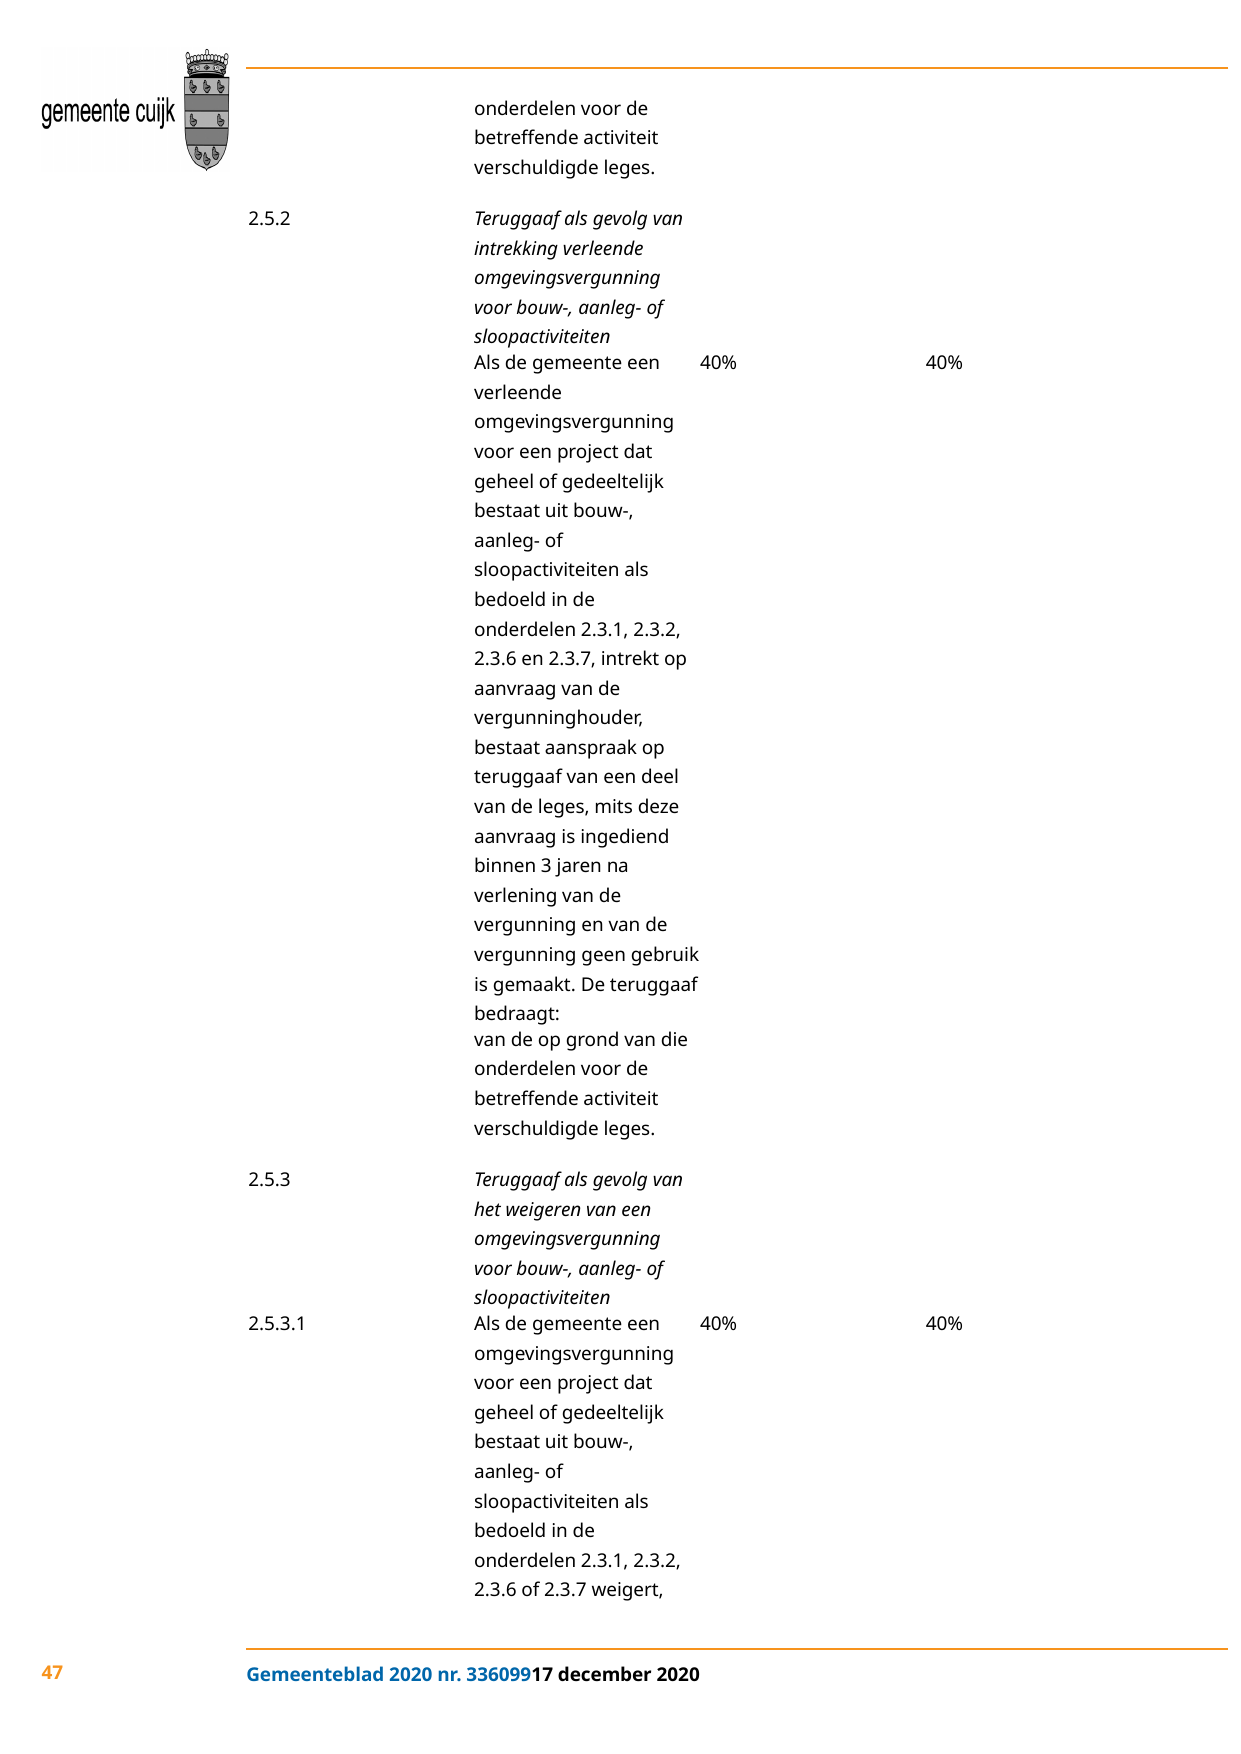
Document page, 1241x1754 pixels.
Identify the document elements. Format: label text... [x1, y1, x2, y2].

table_cell [926, 1166, 1152, 1310]
table_cell [248, 95, 474, 180]
table_cell 40% [926, 1310, 1152, 1602]
table_cell [700, 1026, 926, 1141]
table_cell [926, 1026, 1152, 1141]
table_cell Als de gemeente een omgevingsvergunning voor een project dat geheel of gedeeltelijk bestaat uit bouw-, aanleg- of sloopactiviteiten als bedoeld in de onderdelen 2.3.1, 2.3.2, 2.3.6 of 2.3.7 weigert, [474, 1310, 700, 1602]
table_cell 2.5.2 [248, 205, 474, 349]
table_cell Als de gemeente een verleende omgevingsvergunning voor een project dat geheel of gedeeltelijk bestaat uit bouw-, aanleg- of sloopactiviteiten als bedoeld in de onderdelen 2.3.1, 2.3.2, 2.3.6 en 2.3.7, intrekt op aanvraag van de vergunninghouder, bestaat aanspraak op teruggaaf van een deel van de leges, mits deze aanvraag is ingediend binnen 3 jaren na verlening van de vergunning en van de vergunning geen gebruik is gemaakt. De teruggaaf bedraagt: [474, 350, 700, 1026]
picture [41, 47, 231, 172]
table_cell [926, 1141, 1152, 1166]
table_cell 40% [700, 350, 926, 1026]
table_cell Teruggaaf als gevolg van intrekking verleende omgevingsvergunning voor bouw-, aanleg- of sloopactiviteiten [474, 205, 700, 349]
table_cell [248, 350, 474, 1141]
table_cell van de op grond van die onderdelen voor de betreffende activiteit verschuldigde leges. [474, 1026, 700, 1141]
table_cell [248, 180, 474, 205]
table_cell [700, 1166, 926, 1310]
table_cell [700, 180, 926, 205]
table_cell [700, 1141, 926, 1166]
table_cell [700, 95, 926, 180]
table_cell [474, 1141, 700, 1166]
table_cell [926, 180, 1152, 205]
table_cell 2.5.3 [248, 1166, 474, 1310]
table_cell [248, 1141, 474, 1166]
table_cell [926, 95, 1152, 180]
table_cell Teruggaaf als gevolg van het weigeren van een omgevingsvergunning voor bouw-, aanleg- of sloopactiviteiten [474, 1166, 700, 1310]
table_cell 40% [926, 350, 1152, 1026]
table_cell 2.5.3.1 [248, 1310, 474, 1602]
table_cell onderdelen voor de betreffende activiteit verschuldigde leges. [474, 95, 700, 180]
table_cell 40% [700, 1310, 926, 1602]
table_cell [474, 180, 700, 205]
table_cell [700, 205, 926, 349]
table_cell [926, 205, 1152, 349]
